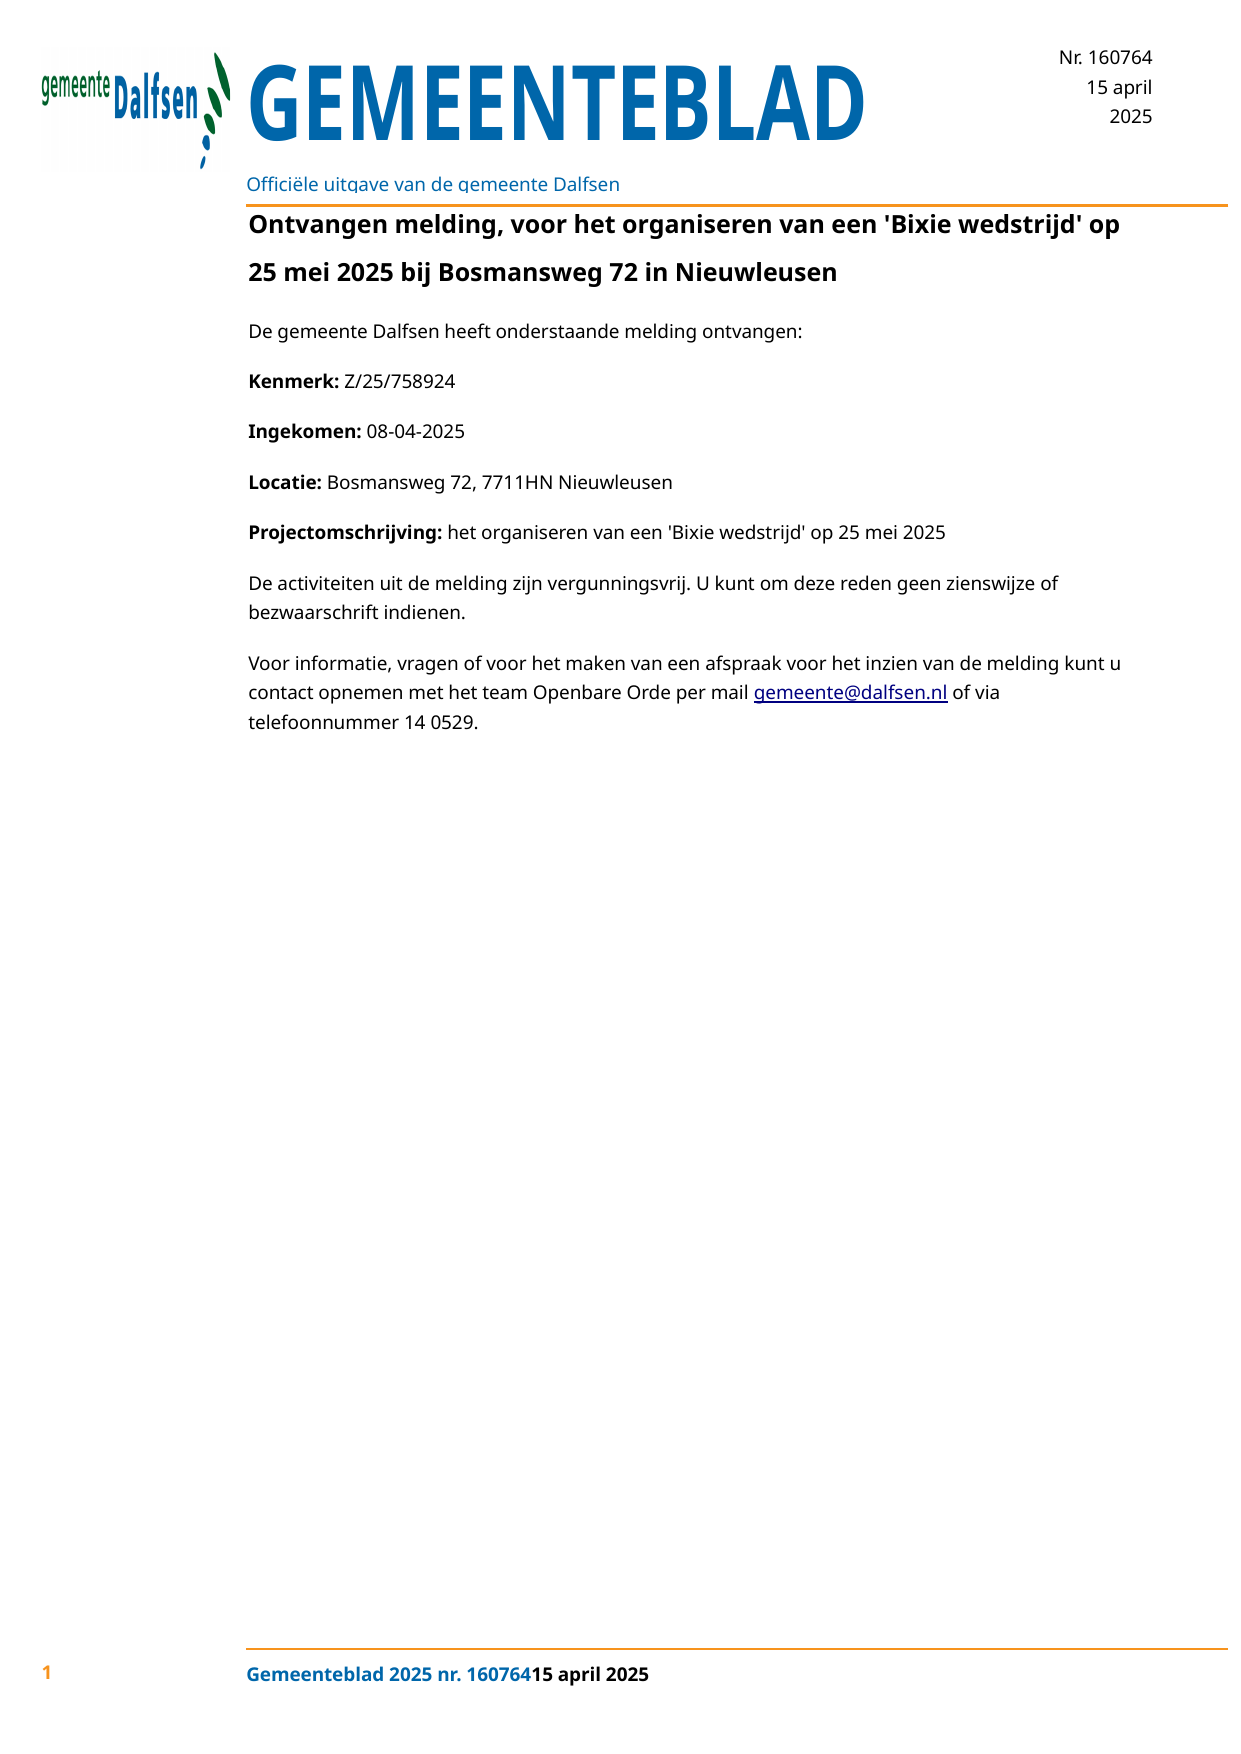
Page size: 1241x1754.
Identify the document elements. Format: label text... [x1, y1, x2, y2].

text Projectomschrijving: het organiseren van een 'Bixie wedstrijd' op 25 mei 2025 [248, 519, 1152, 545]
text Kenmerk: Z/25/758924 [248, 368, 1152, 394]
text Ontvangen melding, voor het organiseren van een 'Bixie wedstrijd' op 25 mei 2025 bij Bosmansweg 72 in Nieuwleusen [248, 207, 1152, 288]
text De activiteiten uit de melding zijn vergunningsvrij. U kunt om deze reden geen zienswijze of bezwaarschrift indienen. [248, 570, 1152, 625]
text Locatie: Bosmansweg 72, 7711HN Nieuwleusen [248, 469, 1152, 495]
picture [41, 47, 231, 172]
text Voor informatie, vragen of voor het maken van een afspraak voor het inzien van de melding kunt u contact opnemen met het team Openbare Orde per mail gemeente@dalfsen.nl of via telefoonnummer 14 0529. [248, 650, 1152, 735]
text De gemeente Dalfsen heeft onderstaande melding ontvangen: [248, 318, 1152, 344]
text Ingekomen: 08-04-2025 [248, 419, 1152, 444]
